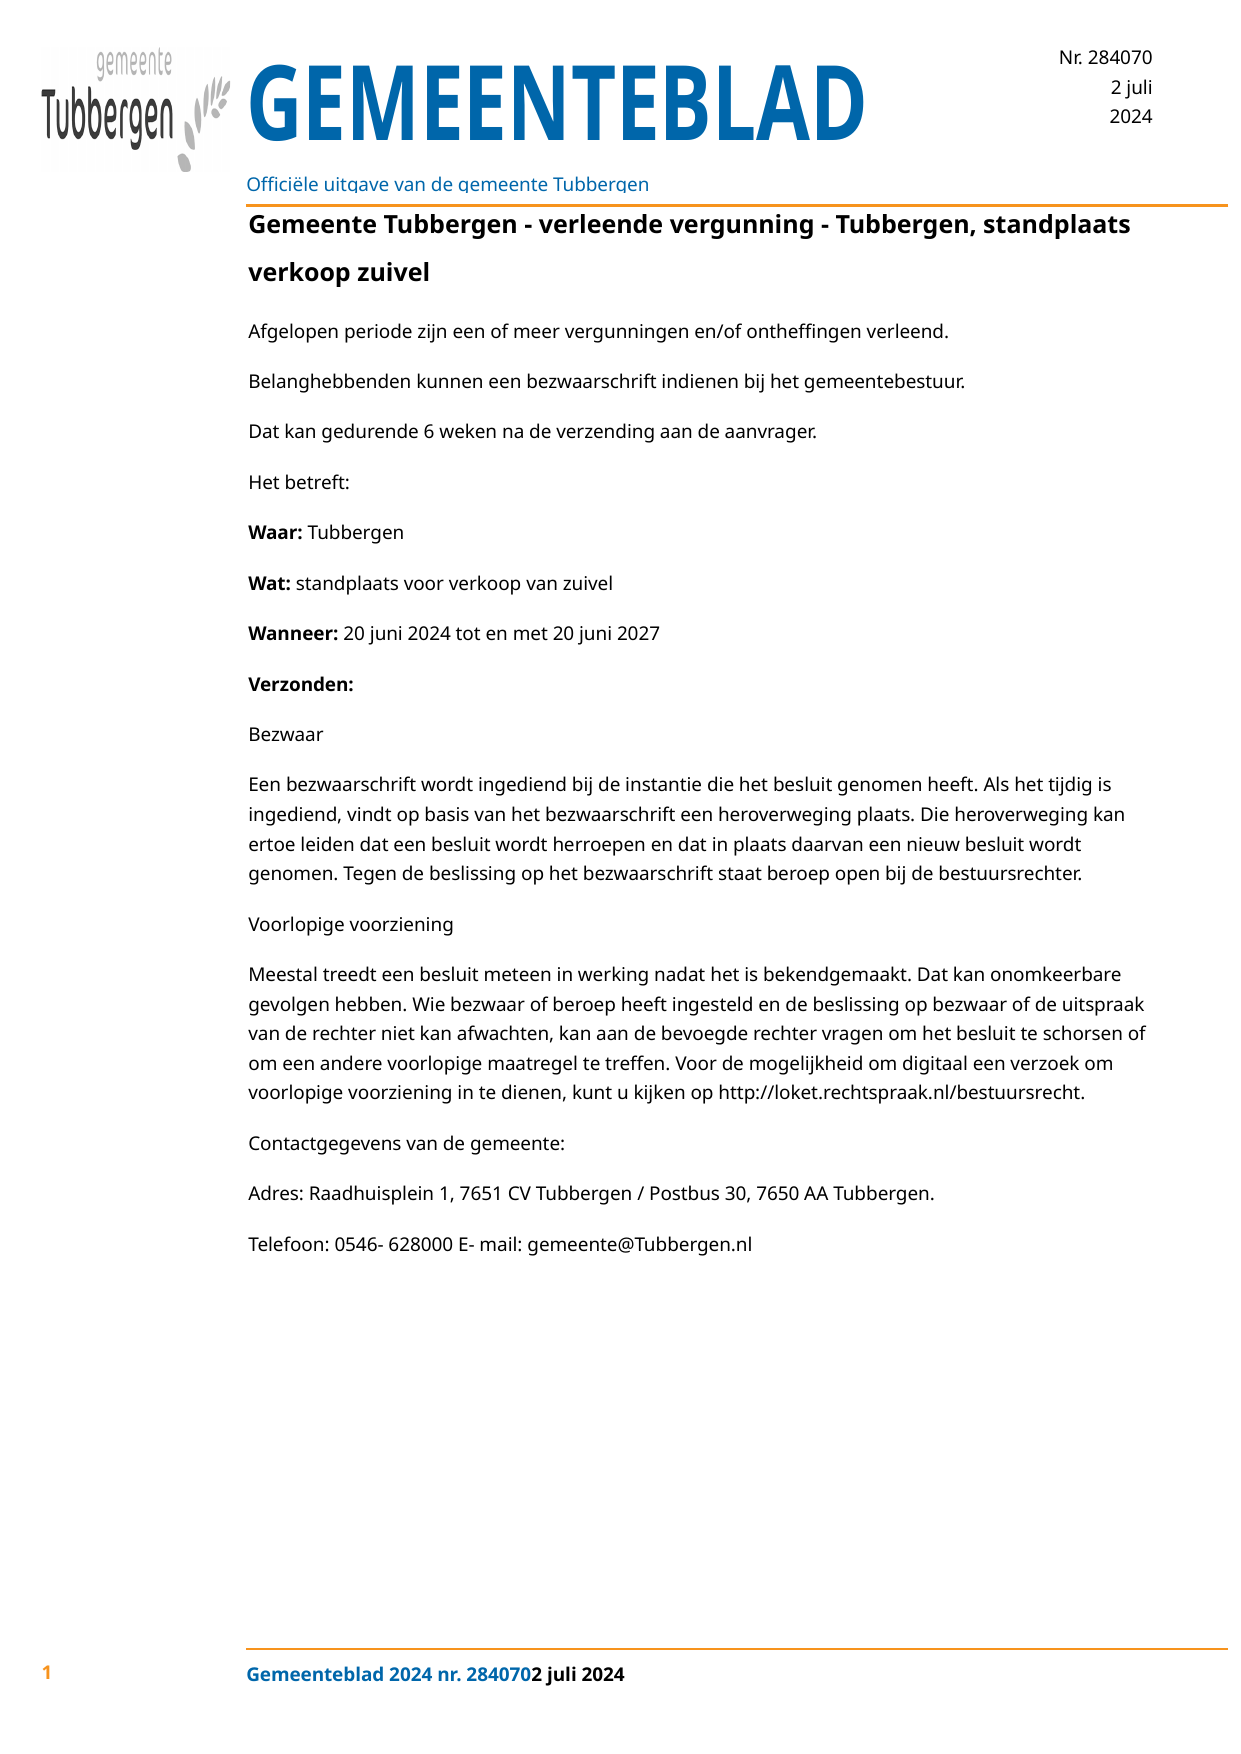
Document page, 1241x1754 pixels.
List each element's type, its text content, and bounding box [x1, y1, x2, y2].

text Wanneer: 20 juni 2024 tot en met 20 juni 2027 [248, 620, 1152, 646]
text Dat kan gedurende 6 weken na de verzending aan de aanvrager. [248, 419, 1152, 444]
picture [41, 47, 231, 172]
text Belanghebbenden kunnen een bezwaarschrift indienen bij het gemeentebestuur. [248, 368, 1152, 394]
text Bezwaar [248, 721, 1152, 747]
text Telefoon: 0546- 628000 E- mail: gemeente@Tubbergen.nl [248, 1231, 1152, 1257]
text Contactgegevens van de gemeente: [248, 1130, 1152, 1156]
text Voorlopige voorziening [248, 911, 1152, 937]
text Een bezwaarschrift wordt ingediend bij de instantie die het besluit genomen heeft. Als het tijdig is ingediend, vindt op basis van het bezwaarschrift een heroverweging plaats. Die heroverweging kan ertoe leiden dat een besluit wordt herroepen en dat in plaats daarvan een nieuw besluit wordt genomen. Tegen de beslissing op het bezwaarschrift staat beroep open bij de bestuursrechter. [248, 772, 1152, 886]
text Wat: standplaats voor verkoop van zuivel [248, 570, 1152, 596]
text Het betreft: [248, 469, 1152, 495]
text Meestal treedt een besluit meteen in werking nadat het is bekendgemaakt. Dat kan onomkeerbare gevolgen hebben. Wie bezwaar of beroep heeft ingesteld en de beslissing op bezwaar of de uitspraak van de rechter niet kan afwachten, kan aan de bevoegde rechter vragen om het besluit te schorsen of om een andere voorlopige maatregel te treffen. Voor de mogelijkheid om digitaal een verzoek om voorlopige voorziening in te dienen, kunt u kijken op http://loket.rechtspraak.nl/bestuursrecht. [248, 961, 1152, 1105]
text Adres: Raadhuisplein 1, 7651 CV Tubbergen / Postbus 30, 7650 AA Tubbergen. [248, 1180, 1152, 1206]
text Afgelopen periode zijn een of meer vergunningen en/of ontheffingen verleend. [248, 318, 1152, 344]
text Waar: Tubbergen [248, 519, 1152, 545]
text Verzonden: [248, 671, 1152, 697]
text Gemeente Tubbergen - verleende vergunning - Tubbergen, standplaats verkoop zuivel [248, 207, 1152, 288]
